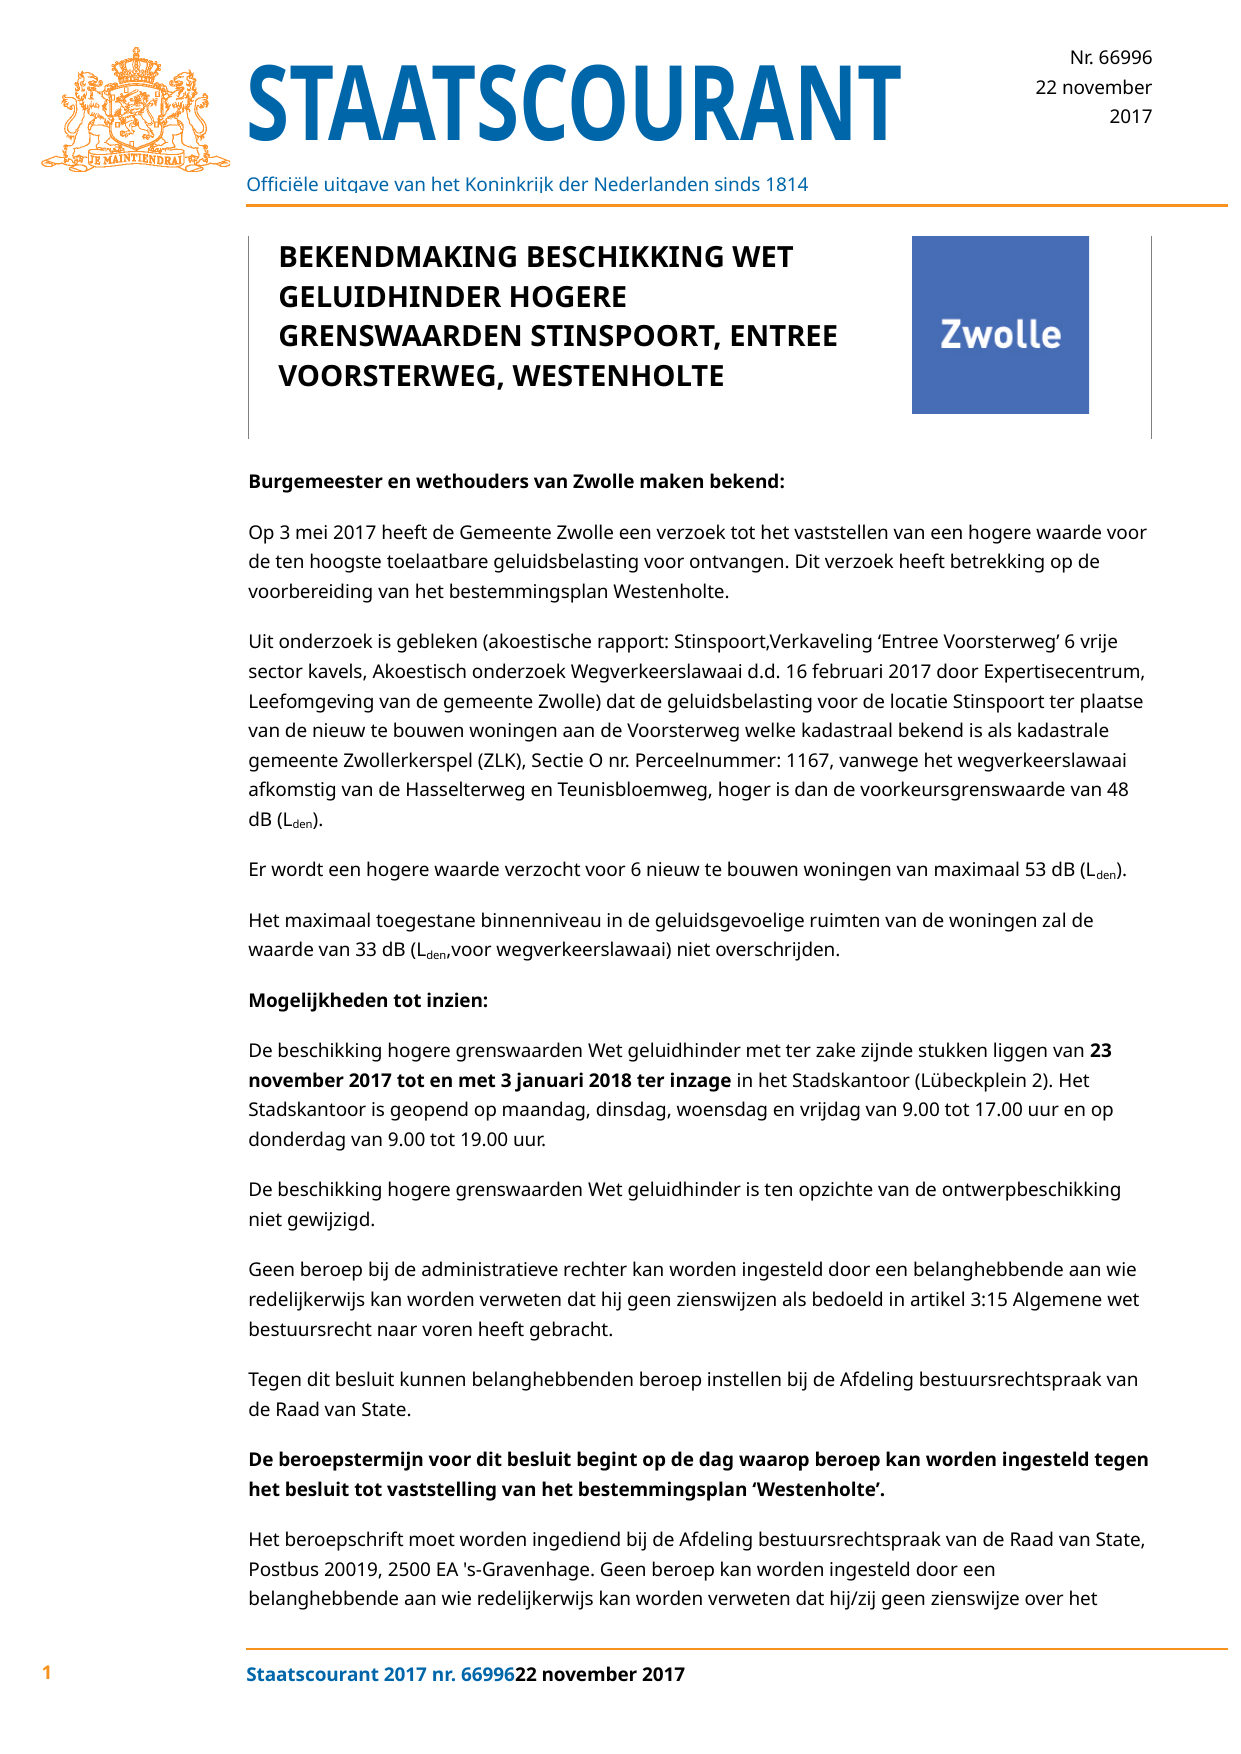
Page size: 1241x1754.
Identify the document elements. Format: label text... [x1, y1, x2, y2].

text Tegen dit besluit kunnen belanghebbenden beroep instellen bij de Afdeling bestuursrechtspraak van de Raad van State. [248, 1366, 1152, 1421]
text De beroepstermijn voor dit besluit begint op de dag waarop beroep kan worden ingesteld tegen het besluit tot vaststelling van het bestemmingsplan ‘Westenholte’. [248, 1446, 1152, 1501]
text Het maximaal toegestane binnenniveau in de geluidsgevoelige ruimten van de woningen zal de waarde van 33 dB (Lden,voor wegverkeerslawaai) niet overschrijden. [248, 907, 1152, 962]
table_header [850, 414, 1151, 439]
text De beschikking hogere grenswaarden Wet geluidhinder is ten opzichte van de ontwerpbeschikking niet gewijzigd. [248, 1177, 1152, 1232]
picture [41, 47, 231, 172]
picture [912, 236, 1090, 414]
text Er wordt een hogere waarde verzocht voor 6 nieuw te bouwen woningen van maximaal 53 dB (Lden). [248, 857, 1152, 882]
table_header [1090, 236, 1151, 413]
table_header BEKENDMAKING BESCHIKKING WET GELUIDHINDER HOGERE GRENSWAARDEN STINSPOORT, ENTREE VOORSTERWEG, WESTENHOLTE [249, 236, 850, 439]
text Mogelijkheden tot inzien: [248, 987, 1152, 1013]
text Geen beroep bij de administratieve rechter kan worden ingesteld door een belanghebbende aan wie redelijkerwijs kan worden verweten dat hij geen zienswijzen als bedoeld in artikel 3:15 Algemene wet bestuursrecht naar voren heeft gebracht. [248, 1257, 1152, 1341]
text Uit onderzoek is gebleken (akoestische rapport: Stinspoort,Verkaveling ‘Entree Voorsterweg’ 6 vrije sector kavels, Akoestisch onderzoek Wegverkeerslawaai d.d. 16 februari 2017 door Expertisecentrum, Leefomgeving van de gemeente Zwolle) dat de geluidsbelasting voor de locatie Stinspoort ter plaatse van de nieuw te bouwen woningen aan de Voorsterweg welke kadastraal bekend is als kadastrale gemeente Zwollerkerspel (ZLK), Sectie O nr. Perceelnummer: 1167, vanwege het wegverkeerslawaai afkomstig van de Hasselterweg en Teunisbloemweg, hoger is dan de voorkeursgrenswaarde van 48 dB (Lden). [248, 629, 1152, 832]
text Burgemeester en wethouders van Zwolle maken bekend: [248, 469, 1152, 494]
text Op 3 mei 2017 heeft de Gemeente Zwolle een verzoek tot het vaststellen van een hogere waarde voor de ten hoogste toelaatbare geluidsbelasting voor ontvangen. Dit verzoek heeft betrekking op de voorbereiding van het bestemmingsplan Westenholte. [248, 519, 1152, 604]
text Het beroepschrift moet worden ingediend bij de Afdeling bestuursrechtspraak van de Raad van State, Postbus 20019, 2500 EA 's-Gravenhage. Geen beroep kan worden ingesteld door een belanghebbende aan wie redelijkerwijs kan worden verweten dat hij/zij geen zienswijze over het [248, 1526, 1152, 1611]
table_header [850, 236, 912, 413]
text De beschikking hogere grenswaarden Wet geluidhinder met ter zake zijnde stukken liggen van 23 november 2017 tot en met 3 januari 2018 ter inzage in het Stadskantoor (Lübeckplein 2). Het Stadskantoor is geopend op maandag, dinsdag, woensdag en vrijdag van 9.00 tot 17.00 uur en op donderdag van 9.00 tot 19.00 uur. [248, 1037, 1152, 1152]
